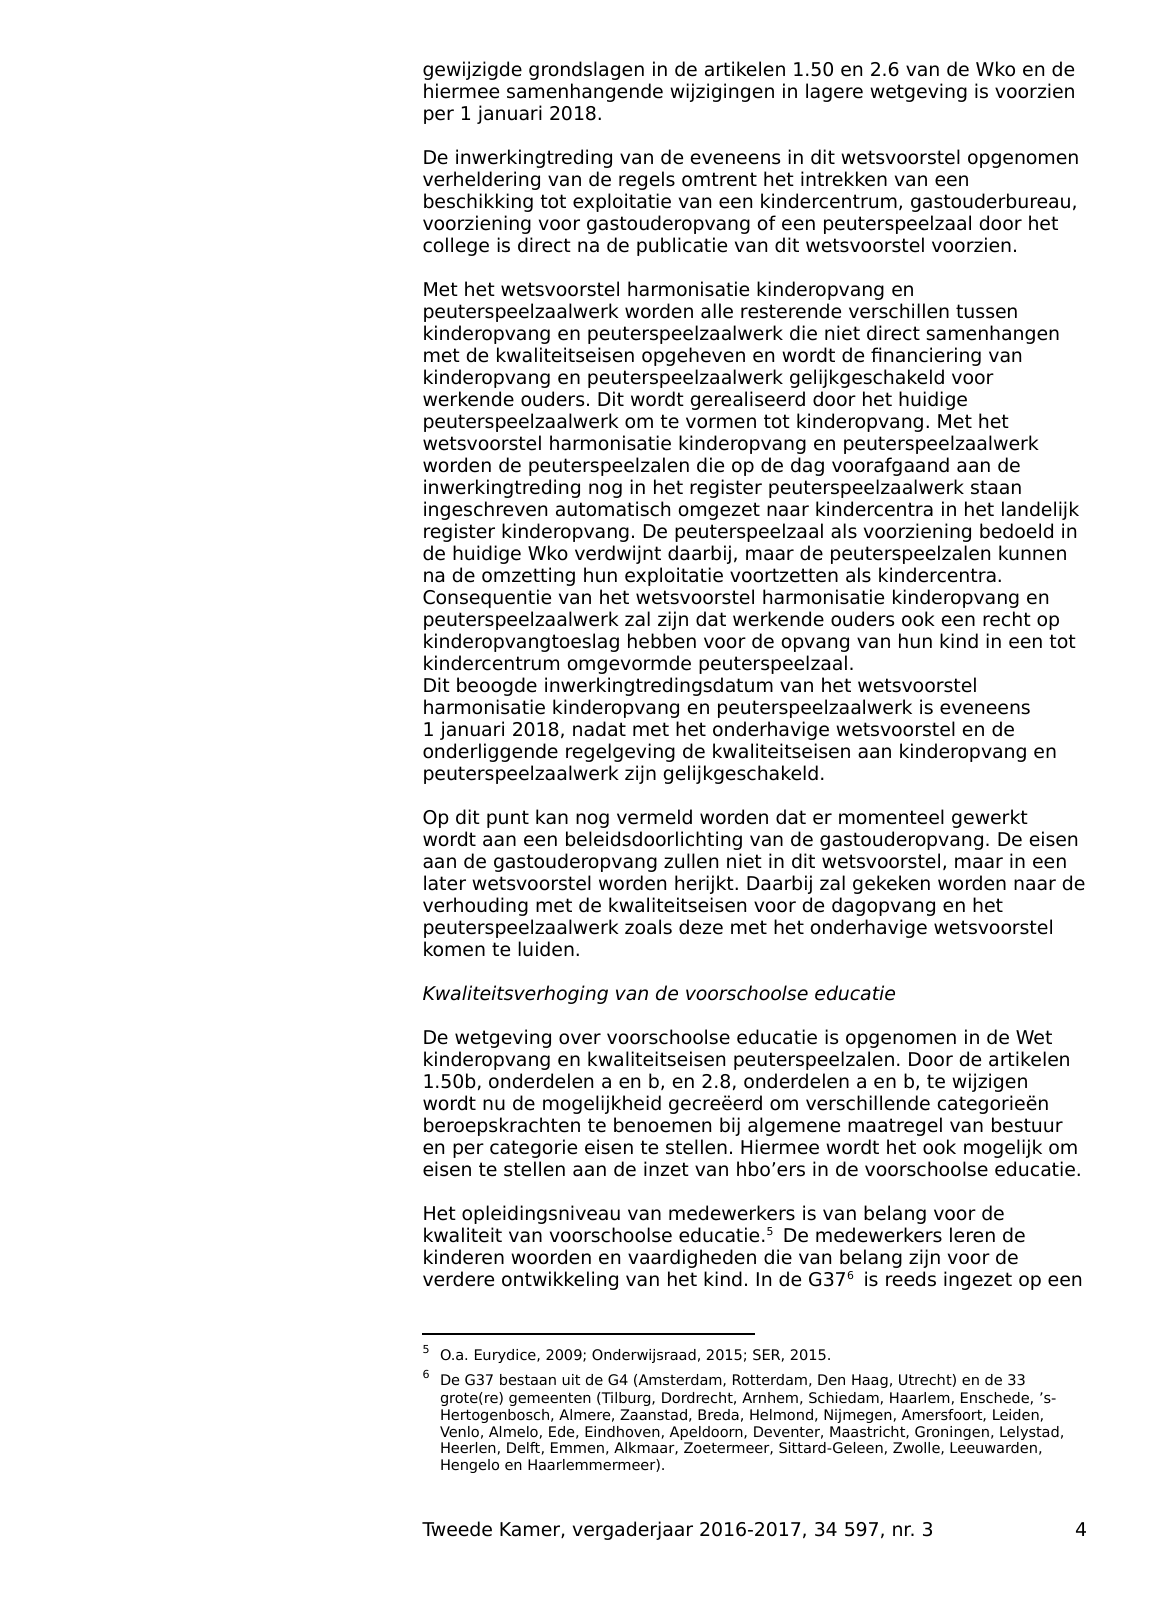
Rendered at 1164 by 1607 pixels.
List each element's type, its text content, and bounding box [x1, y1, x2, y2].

text De wetgeving over voorschoolse educatie is opgenomen in de Wet kinderopvang en kwaliteitseisen peuterspeelzalen. Door de artikelen 1.50b, onderdelen a en b, en 2.8, onderdelen a en b, te wijzigen wordt nu de mogelijkheid gecreëerd om verschillende categorieën beroepskrachten te benoemen bij algemene maatregel van bestuur en per categorie eisen te stellen. Hiermee wordt het ook mogelijk om eisen te stellen aan de inzet van hbo’ers in de voorschoolse educatie. [422, 1027, 1087, 1181]
subtitle Kwaliteitsverhoging van de voorschoolse educatie [422, 983, 1087, 1005]
text De G37 bestaan uit de G4 (Amsterdam, Rotterdam, Den Haag, Utrecht) en de 33 grote(re) gemeenten (Tilburg, Dordrecht, Arnhem, Schiedam, Haarlem, Enschede, ’s-Hertogenbosch, Almere, Zaanstad, Breda, Helmond, Nijmegen, Amersfoort, Leiden, Venlo, Almelo, Ede, Eindhoven, Apeldoorn, Deventer, Maastricht, Groningen, Lelystad, Heerlen, Delft, Emmen, Alkmaar, Zoetermeer, Sittard-Geleen, Zwolle, Leeuwarden, Hengelo en Haarlemmermeer). [422, 1368, 1087, 1474]
text gewijzigde grondslagen in de artikelen 1.50 en 2.6 van de Wko en de hiermee samenhangende wijzigingen in lagere wetgeving is voorzien per 1 januari 2018. [422, 59, 1087, 125]
text O.a. Eurydice, 2009; Onderwijsraad, 2015; SER, 2015. [422, 1343, 1087, 1365]
text De inwerkingtreding van de eveneens in dit wetsvoorstel opgenomen verheldering van de regels omtrent het intrekken van een beschikking tot exploitatie van een kindercentrum, gastouderbureau, voorziening voor gastouderopvang of een peuterspeelzaal door het college is direct na de publicatie van dit wetsvoorstel voorzien. [422, 147, 1087, 257]
text Op dit punt kan nog vermeld worden dat er momenteel gewerkt wordt aan een beleidsdoorlichting van de gastouderopvang. De eisen aan de gastouderopvang zullen niet in dit wetsvoorstel, maar in een later wetsvoorstel worden herijkt. Daarbij zal gekeken worden naar de verhouding met de kwaliteitseisen voor de dagopvang en het peuterspeelzaalwerk zoals deze met het onderhavige wetsvoorstel komen te luiden. [422, 807, 1087, 961]
text Dit beoogde inwerkingtredingsdatum van het wetsvoorstel harmonisatie kinderopvang en peuterspeelzaalwerk is eveneens 1 januari 2018, nadat met het onderhavige wetsvoorstel en de onderliggende regelgeving de kwaliteitseisen aan kinderopvang en peuterspeelzaalwerk zijn gelijkgeschakeld. [422, 675, 1087, 785]
text Met het wetsvoorstel harmonisatie kinderopvang en peuterspeelzaalwerk worden alle resterende verschillen tussen kinderopvang en peuterspeelzaalwerk die niet direct samenhangen met de kwaliteitseisen opgeheven en wordt de financiering van kinderopvang en peuterspeelzaalwerk gelijkgeschakeld voor werkende ouders. Dit wordt gerealiseerd door het huidige peuterspeelzaalwerk om te vormen tot kinderopvang. Met het wetsvoorstel harmonisatie kinderopvang en peuterspeelzaalwerk worden de peuterspeelzalen die op de dag voorafgaand aan de inwerkingtreding nog in het register peuterspeelzaalwerk staan ingeschreven automatisch omgezet naar kindercentra in het landelijk register kinderopvang. De peuterspeelzaal als voorziening bedoeld in de huidige Wko verdwijnt daarbij, maar de peuterspeelzalen kunnen na de omzetting hun exploitatie voortzetten als kindercentra. Consequentie van het wetsvoorstel harmonisatie kinderopvang en peuterspeelzaalwerk zal zijn dat werkende ouders ook een recht op kinderopvangtoeslag hebben voor de opvang van hun kind in een tot kindercentrum omgevormde peuterspeelzaal. [422, 279, 1087, 675]
text Het opleidingsniveau van medewerkers is van belang voor de kwaliteit van voorschoolse educatie. De medewerkers leren de kinderen woorden en vaardigheden die van belang zijn voor de verdere ontwikkeling van het kind. In de G37 is reeds ingezet op een [422, 1203, 1087, 1291]
